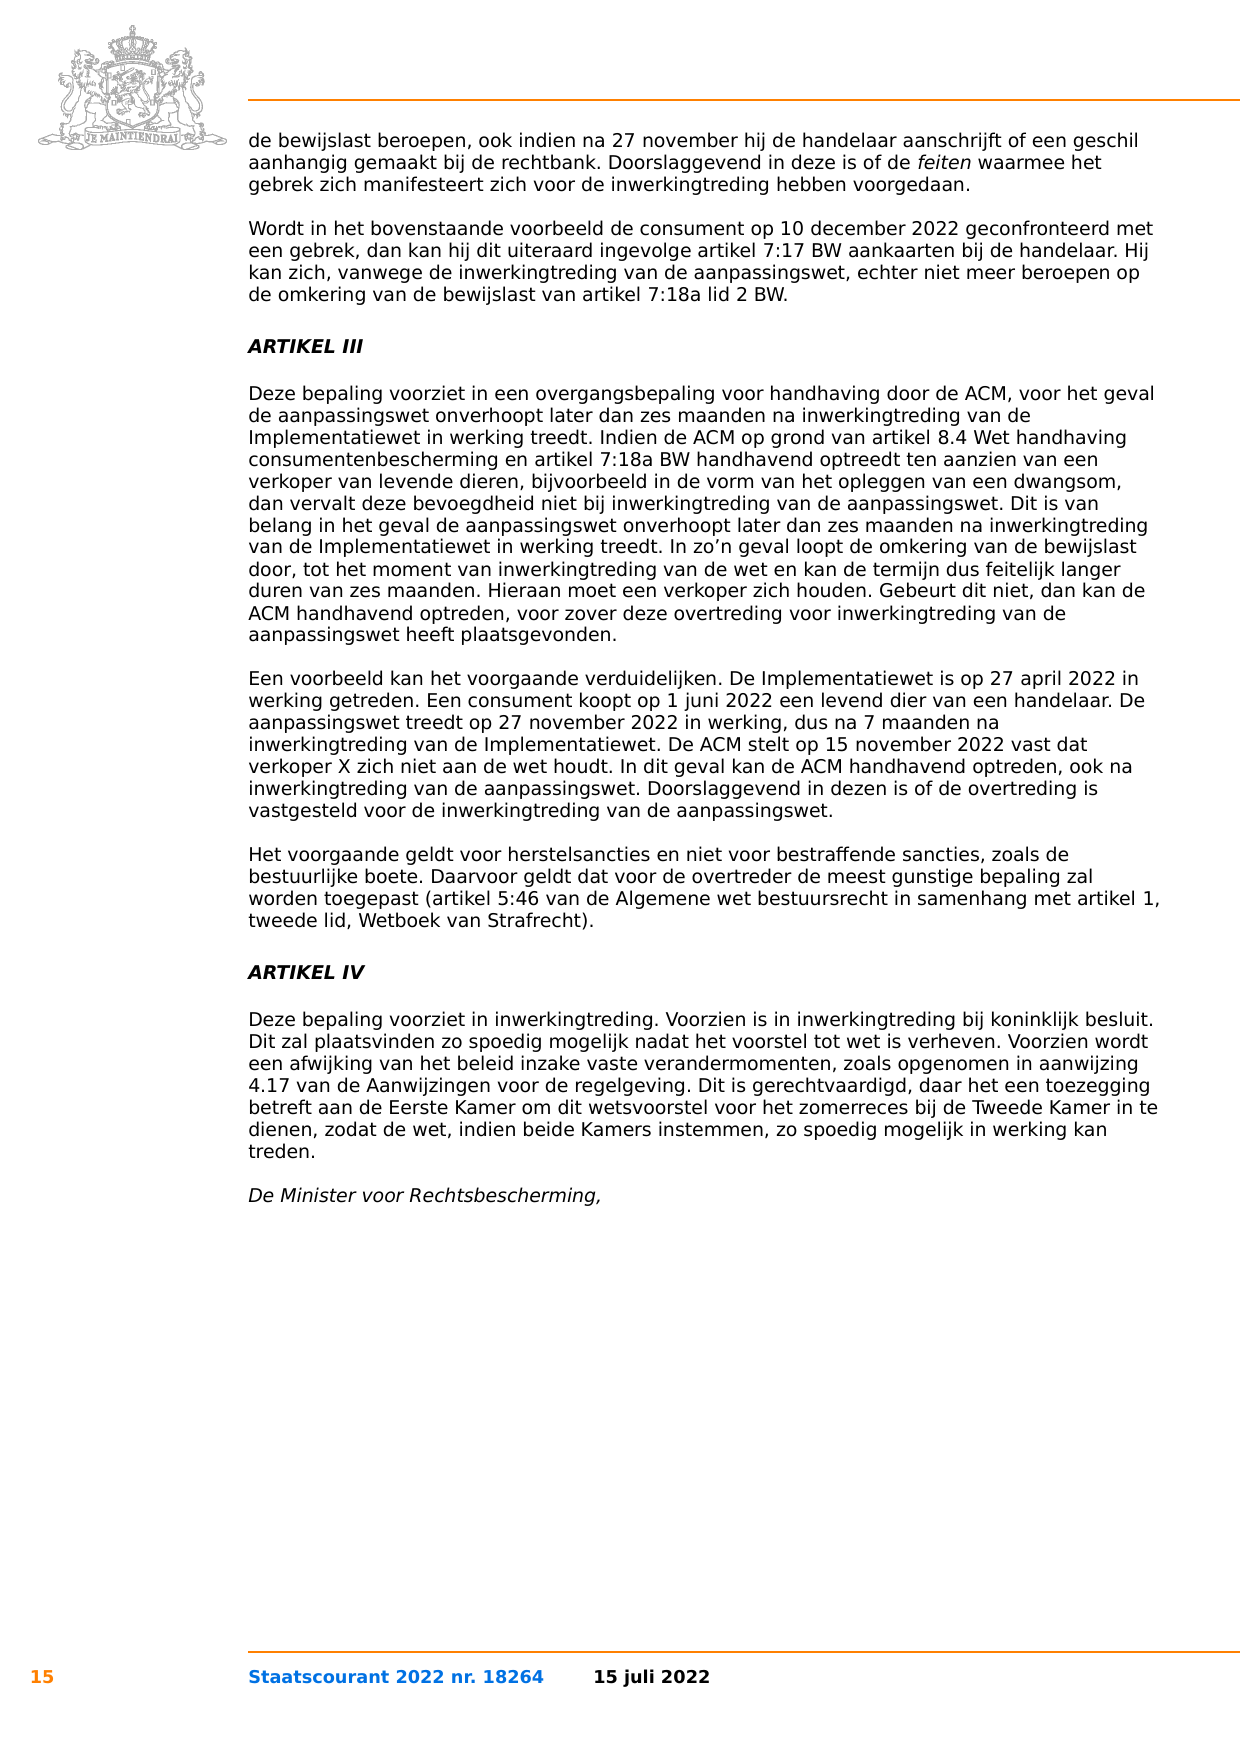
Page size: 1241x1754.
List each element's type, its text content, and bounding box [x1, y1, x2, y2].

subtitle ARTIKEL III [248, 336, 1163, 358]
text Deze bepaling voorziet in inwerkingtreding. Voorzien is in inwerkingtreding bij koninklijk besluit. Dit zal plaatsvinden zo spoedig mogelijk nadat het voorstel tot wet is verheven. Voorzien wordt een afwijking van het beleid inzake vaste verandermomenten, zoals opgenomen in aanwijzing 4.17 van de Aanwijzingen voor de regelgeving. Dit is gerechtvaardigd, daar het een toezegging betreft aan de Eerste Kamer om dit wetsvoorstel voor het zomerreces bij de Tweede Kamer in te dienen, zodat de wet, indien beide Kamers instemmen, zo spoedig mogelijk in werking kan treden. [248, 1009, 1163, 1163]
subtitle ARTIKEL IV [248, 962, 1163, 984]
text Een voorbeeld kan het voorgaande verduidelijken. De Implementatiewet is op 27 april 2022 in werking getreden. Een consument koopt op 1 juni 2022 een levend dier van een handelaar. De aanpassingswet treedt op 27 november 2022 in werking, dus na 7 maanden na inwerkingtreding van de Implementatiewet. De ACM stelt op 15 november 2022 vast dat verkoper X zich niet aan de wet houdt. In dit geval kan de ACM handhavend optreden, ook na inwerkingtreding van de aanpassingswet. Doorslaggevend in dezen is of de overtreding is vastgesteld voor de inwerkingtreding van de aanpassingswet. [248, 668, 1163, 822]
text Wordt in het bovenstaande voorbeeld de consument op 10 december 2022 geconfronteerd met een gebrek, dan kan hij dit uiteraard ingevolge artikel 7:17 BW aankaarten bij de handelaar. Hij kan zich, vanwege de inwerkingtreding van de aanpassingswet, echter niet meer beroepen op de omkering van de bewijslast van artikel 7:18a lid 2 BW. [248, 218, 1163, 306]
text Het voorgaande geldt voor herstelsancties en niet voor bestraffende sancties, zoals de bestuurlijke boete. Daarvoor geldt dat voor de overtreder de meest gunstige bepaling zal worden toegepast (artikel 5:46 van de Algemene wet bestuursrecht in samenhang met artikel 1, tweede lid, Wetboek van Strafrecht). [248, 844, 1163, 932]
picture [38, 25, 227, 150]
text De Minister voor Rechtsbescherming, [248, 1184, 1163, 1207]
text Deze bepaling voorziet in een overgangsbepaling voor handhaving door de ACM, voor het geval de aanpassingswet onverhoopt later dan zes maanden na inwerkingtreding van de Implementatiewet in werking treedt. Indien de ACM op grond van artikel 8.4 Wet handhaving consumentenbescherming en artikel 7:18a BW handhavend optreedt ten aanzien van een verkoper van levende dieren, bijvoorbeeld in de vorm van het opleggen van een dwangsom, dan vervalt deze bevoegdheid niet bij inwerkingtreding van de aanpassingswet. Dit is van belang in het geval de aanpassingswet onverhoopt later dan zes maanden na inwerkingtreding van de Implementatiewet in werking treedt. In zo’n geval loopt de omkering van de bewijslast door, tot het moment van inwerkingtreding van de wet en kan de termijn dus feitelijk langer duren van zes maanden. Hieraan moet een verkoper zich houden. Gebeurt dit niet, dan kan de ACM handhavend optreden, voor zover deze overtreding voor inwerkingtreding van de aanpassingswet heeft plaatsgevonden. [248, 383, 1163, 646]
text de bewijslast beroepen, ook indien na 27 november hij de handelaar aanschrijft of een geschil aanhangig gemaakt bij de rechtbank. Doorslaggevend in deze is of de feiten waarmee het gebrek zich manifesteert zich voor de inwerkingtreding hebben voorgedaan. [248, 130, 1163, 196]
